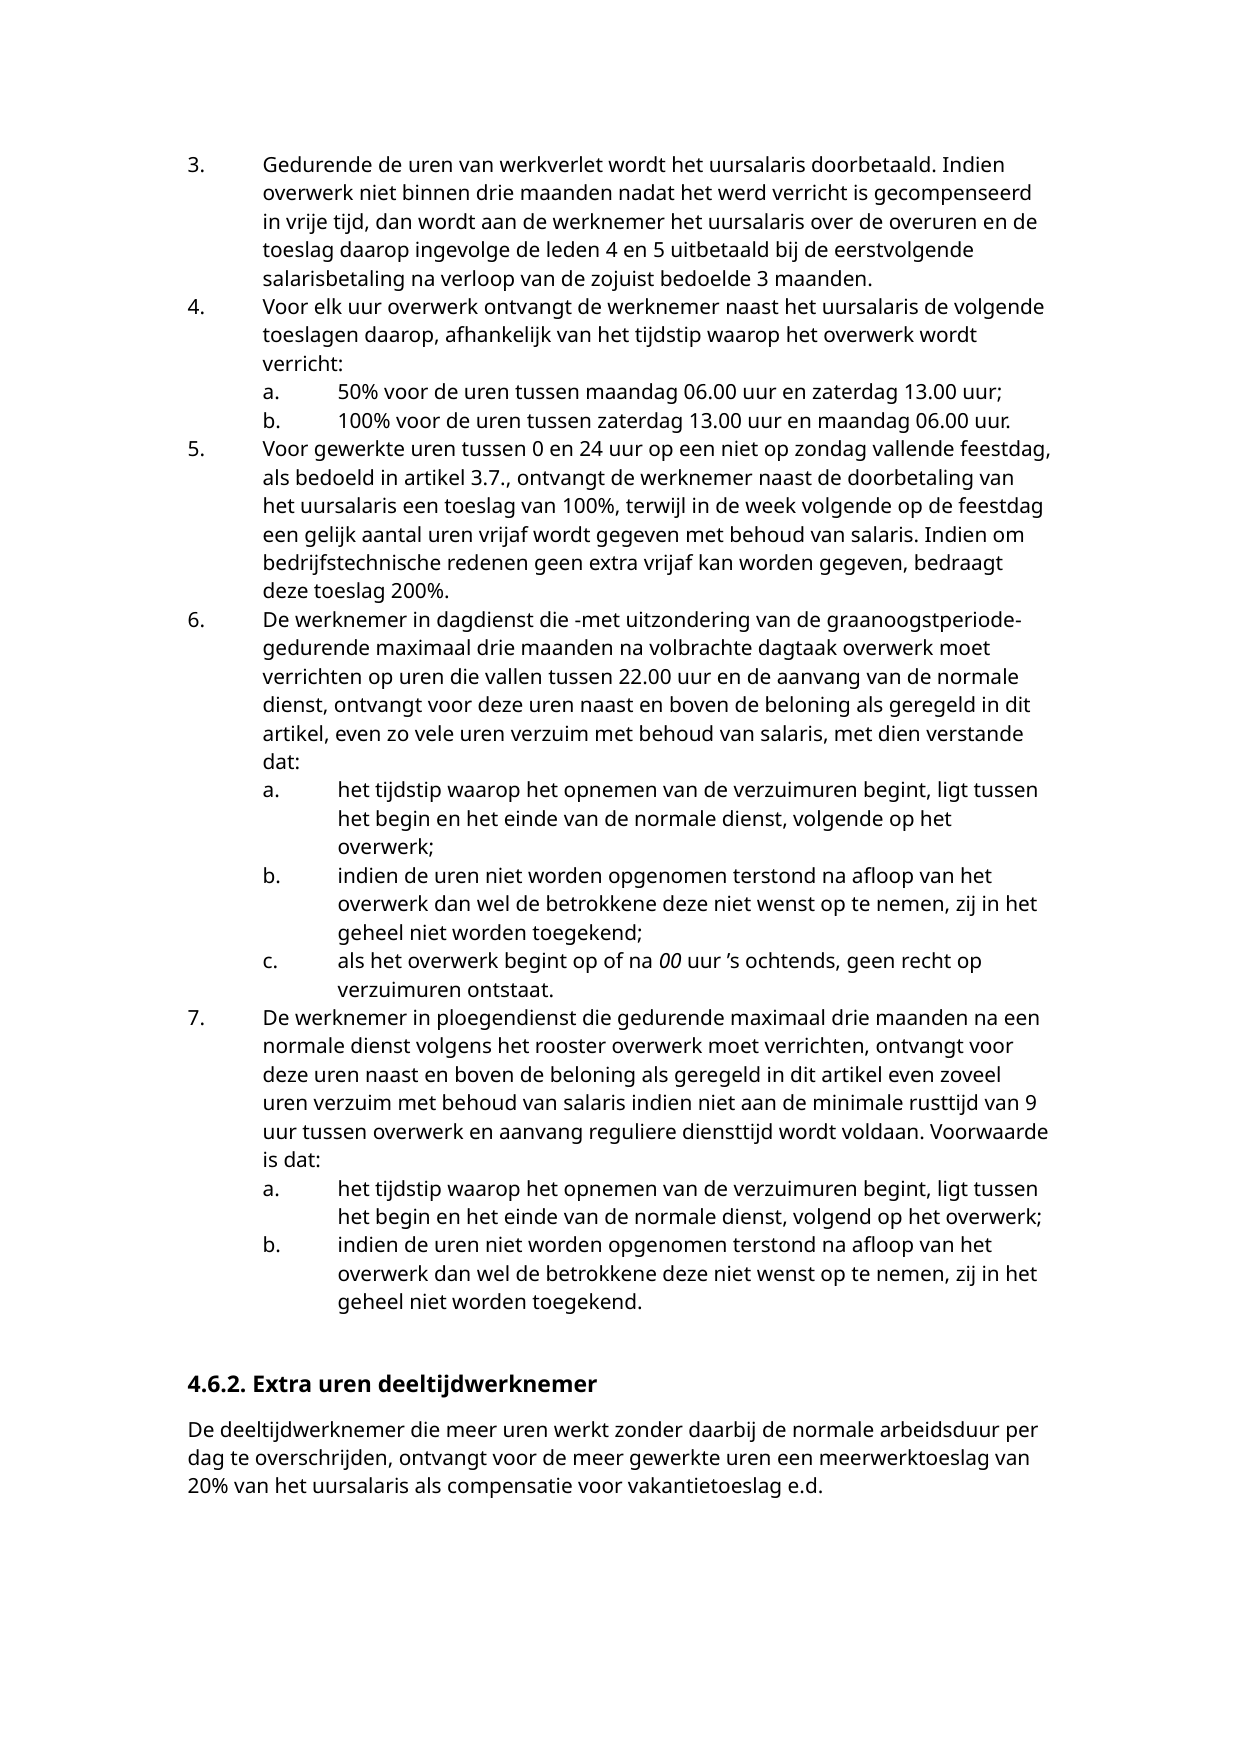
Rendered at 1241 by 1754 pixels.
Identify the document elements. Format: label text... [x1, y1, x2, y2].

list als het overwerk begint op of na 00 uur ’s ochtends, geen recht op verzuimuren ontstaat. [262, 946, 1053, 1003]
text De deeltijdwerknemer die meer uren werkt zonder daarbij de normale arbeidsduur per dag te overschrijden, ontvangt voor de meer gewerkte uren een meerwerktoeslag van 20% van het uursalaris als compensatie voor vakantietoeslag e.d. [187, 1415, 1053, 1500]
list Voor gewerkte uren tussen 0 en 24 uur op een niet op zondag vallende feestdag, als bedoeld in artikel 3.7., ontvangt de werknemer naast de doorbetaling van het uursalaris een toeslag van 100%, terwijl in de week volgende op de feestdag een gelijk aantal uren vrijaf wordt gegeven met behoud van salaris. Indien om bedrijfstechnische redenen geen extra vrijaf kan worden gegeven, bedraagt deze toeslag 200%. [187, 434, 1053, 605]
list indien de uren niet worden opgenomen terstond na afloop van het overwerk dan wel de betrokkene deze niet wenst op te nemen, zij in het geheel niet worden toegekend; [262, 861, 1053, 946]
list Voor elk uur overwerk ontvangt de werknemer naast het uursalaris de volgende toeslagen daarop, afhankelijk van het tijdstip waarop het overwerk wordt verricht: [187, 292, 1053, 377]
list 50% voor de uren tussen maandag 06.00 uur en zaterdag 13.00 uur; [262, 377, 1053, 406]
subtitle 4.6.2. Extra uren deeltijdwerknemer [187, 1368, 1053, 1400]
list het tijdstip waarop het opnemen van de verzuimuren begint, ligt tussen het begin en het einde van de normale dienst, volgend op het overwerk; [262, 1174, 1053, 1231]
list 100% voor de uren tussen zaterdag 13.00 uur en maandag 06.00 uur. [262, 406, 1053, 434]
list het tijdstip waarop het opnemen van de verzuimuren begint, ligt tussen het begin en het einde van de normale dienst, volgende op het overwerk; [262, 776, 1053, 861]
list indien de uren niet worden opgenomen terstond na afloop van het overwerk dan wel de betrokkene deze niet wenst op te nemen, zij in het geheel niet worden toegekend. [262, 1231, 1053, 1316]
list De werknemer in dagdienst die -met uitzondering van de graanoogstperiode- gedurende maximaal drie maanden na volbrachte dagtaak overwerk moet verrichten op uren die vallen tussen 22.00 uur en de aanvang van de normale dienst, ontvangt voor deze uren naast en boven de beloning als geregeld in dit artikel, even zo vele uren verzuim met behoud van salaris, met dien verstande dat: [187, 605, 1053, 776]
list De werknemer in ploegendienst die gedurende maximaal drie maanden na een normale dienst volgens het rooster overwerk moet verrichten, ontvangt voor deze uren naast en boven de beloning als geregeld in dit artikel even zoveel uren verzuim met behoud van salaris indien niet aan de minimale rusttijd van 9 uur tussen overwerk en aanvang reguliere diensttijd wordt voldaan. Voorwaarde is dat: [187, 1003, 1053, 1174]
list Gedurende de uren van werkverlet wordt het uursalaris doorbetaald. Indien overwerk niet binnen drie maanden nadat het werd verricht is gecompenseerd in vrije tijd, dan wordt aan de werknemer het uursalaris over de overuren en de toeslag daarop ingevolge de leden 4 en 5 uitbetaald bij de eerstvolgende salarisbetaling na verloop van de zojuist bedoelde 3 maanden. [187, 150, 1053, 292]
